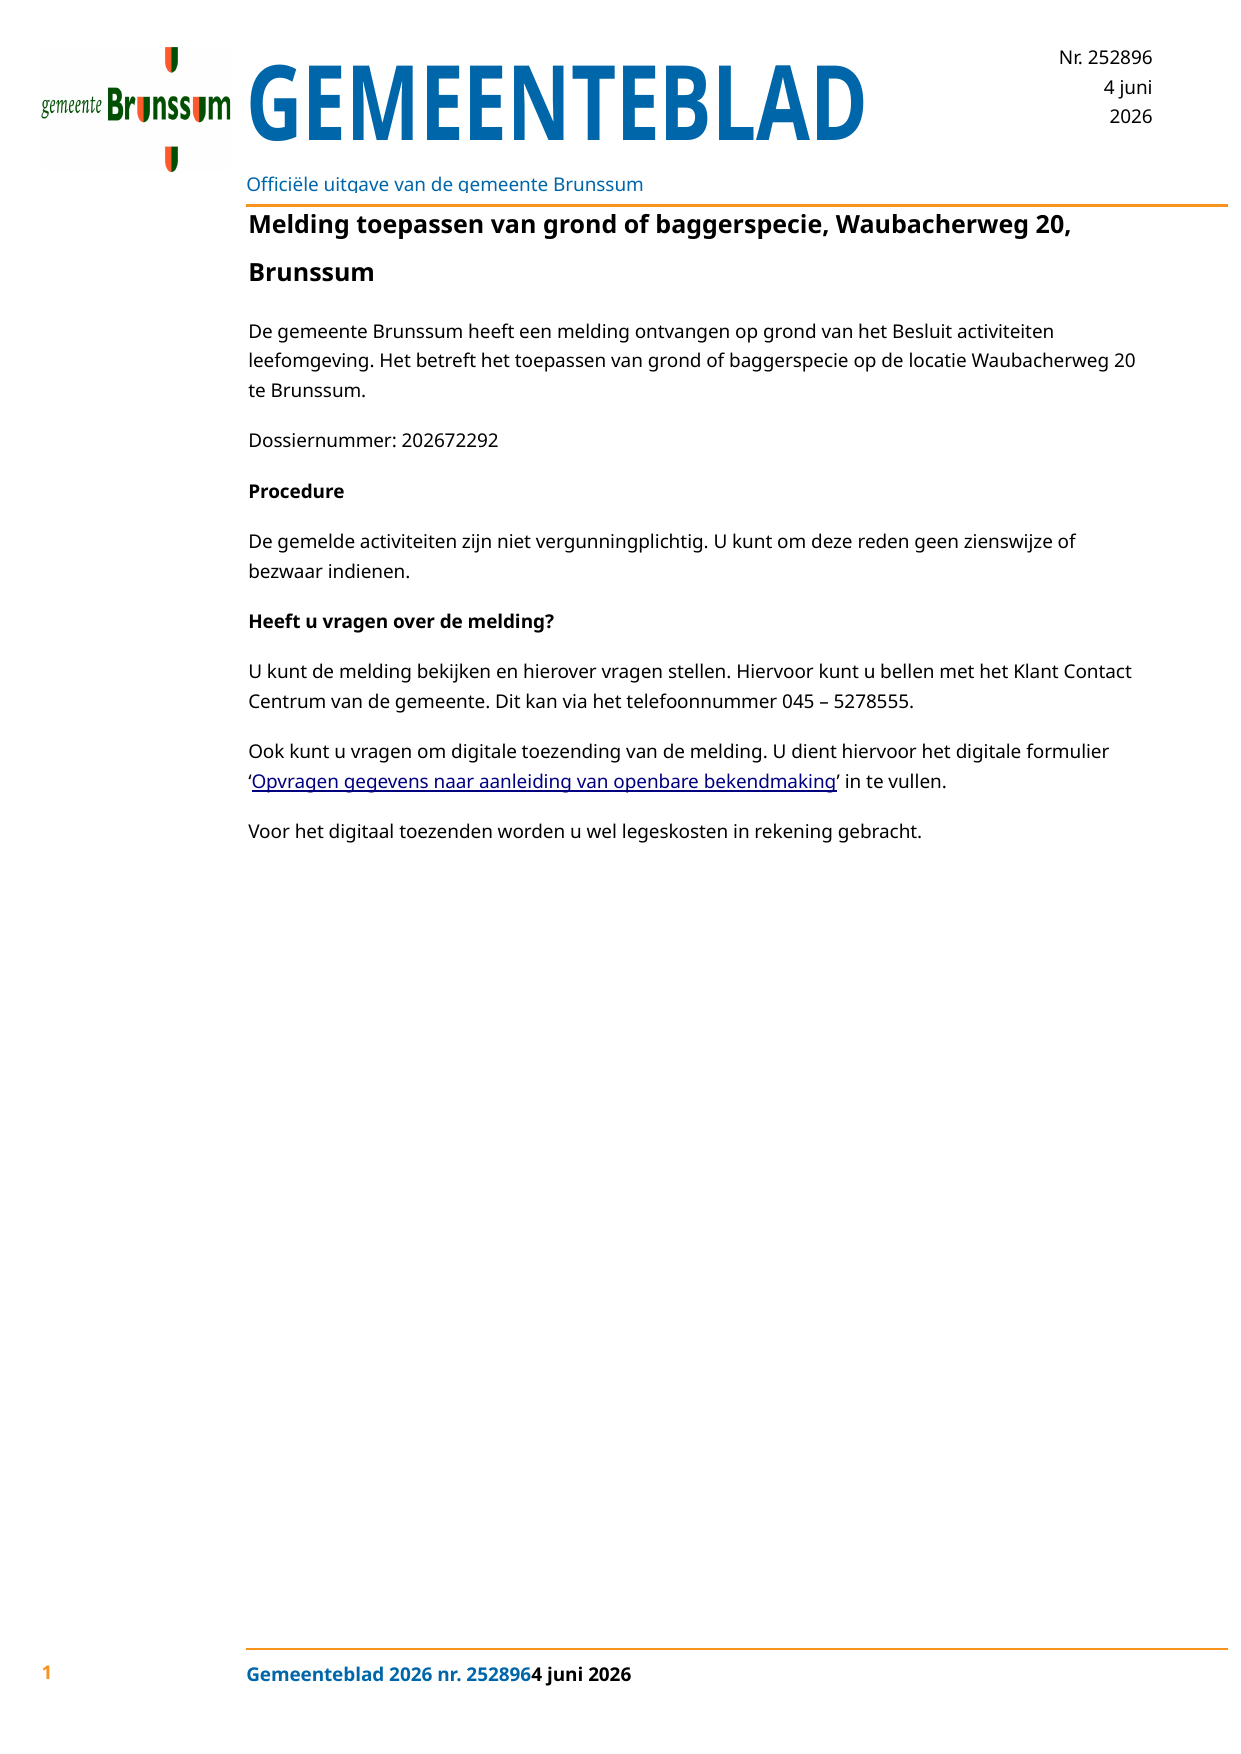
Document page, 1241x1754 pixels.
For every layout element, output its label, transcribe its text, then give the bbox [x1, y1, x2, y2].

text Melding toepassen van grond of baggerspecie, Waubacherweg 20, Brunssum [248, 207, 1152, 288]
text U kunt de melding bekijken en hierover vragen stellen. Hiervoor kunt u bellen met het Klant Contact Centrum van de gemeente. Dit kan via het telefoonnummer 045 – 5278555. [248, 659, 1152, 714]
text Heeft u vragen over de melding? [248, 608, 1152, 634]
text Voor het digitaal toezenden worden u wel legeskosten in rekening gebracht. [248, 819, 1152, 844]
text Procedure [248, 478, 1152, 504]
picture [41, 47, 231, 172]
text Ook kunt u vragen om digitale toezending van de melding. U dient hiervoor het digitale formulier ‘Opvragen gegevens naar aanleiding van openbare bekendmaking’ in te vullen. [248, 739, 1152, 794]
text Dossiernummer: 202672292 [248, 427, 1152, 453]
text De gemelde activiteiten zijn niet vergunningplichtig. U kunt om deze reden geen zienswijze of bezwaar indienen. [248, 528, 1152, 584]
text De gemeente Brunssum heeft een melding ontvangen op grond van het Besluit activiteiten leefomgeving. Het betreft het toepassen van grond of baggerspecie op de locatie Waubacherweg 20 te Brunssum. [248, 318, 1152, 403]
